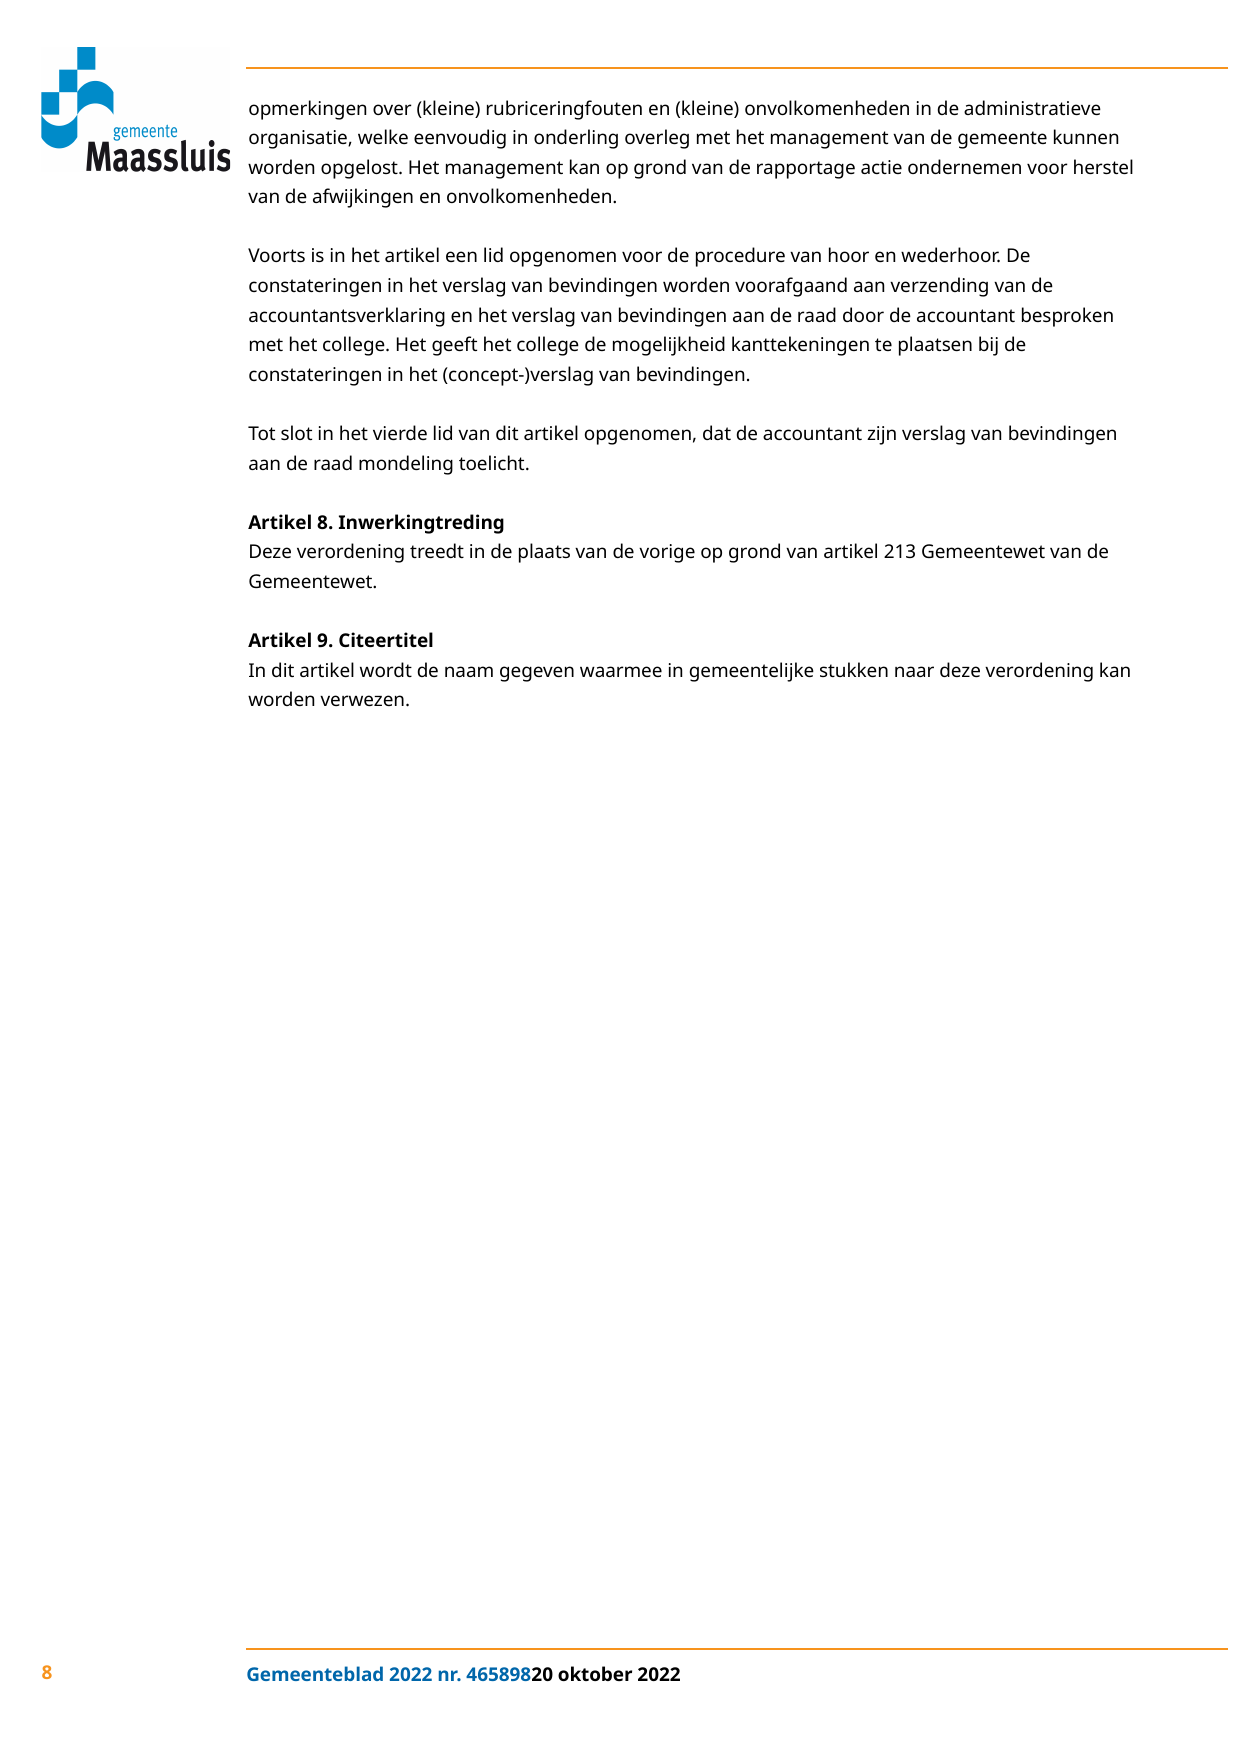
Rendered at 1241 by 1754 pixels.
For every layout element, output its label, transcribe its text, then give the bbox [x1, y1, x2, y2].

picture [41, 47, 231, 172]
text opmerkingen over (kleine) rubriceringfouten en (kleine) onvolkomenheden in de administratieve organisatie, welke eenvoudig in onderling overleg met het management van de gemeente kunnen worden opgelost. Het management kan op grond van de rapportage actie ondernemen voor herstel van de afwijkingen en onvolkomenheden. [248, 95, 1152, 209]
text Deze verordening treedt in de plaats van de vorige op grond van artikel 213 Gemeentewet van de Gemeentewet. [248, 538, 1152, 594]
text Tot slot in het vierde lid van dit artikel opgenomen, dat de accountant zijn verslag van bevindingen aan de raad mondeling toelicht. [248, 420, 1152, 476]
text Artikel 8. Inwerkingtreding [248, 509, 1152, 535]
picture [41, 47, 77, 92]
text Voorts is in het artikel een lid opgenomen voor de procedure van hoor en wederhoor. De constateringen in het verslag van bevindingen worden voorafgaand aan verzending van de accountantsverklaring en het verslag van bevindingen aan de raad door de accountant besproken met het college. Het geeft het college de mogelijkheid kanttekeningen te plaatsen bij de constateringen in het (concept-)verslag van bevindingen. [248, 243, 1152, 387]
text In dit artikel wordt de naam gegeven waarmee in gemeentelijke stukken naar deze verordening kan worden verwezen. [248, 657, 1152, 712]
text Artikel 9. Citeertitel [248, 627, 1152, 653]
